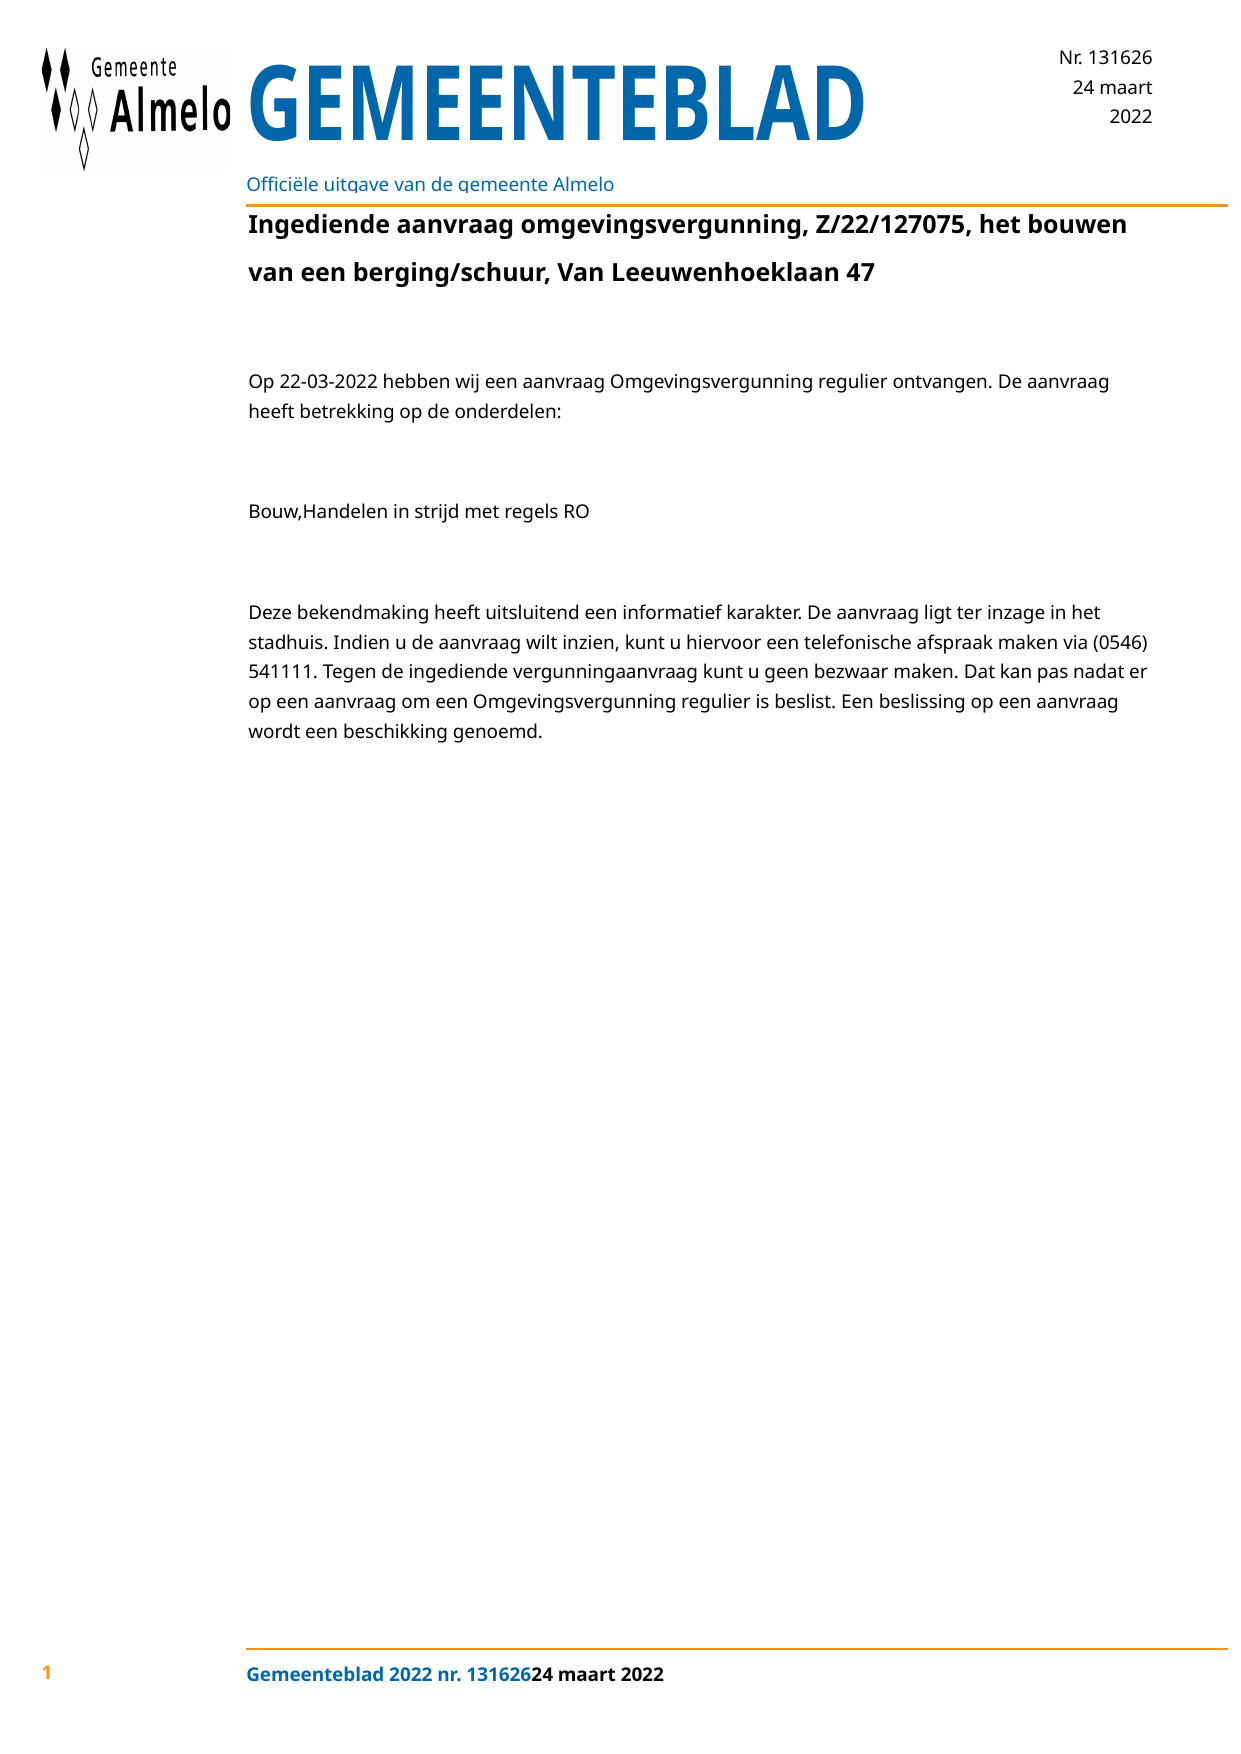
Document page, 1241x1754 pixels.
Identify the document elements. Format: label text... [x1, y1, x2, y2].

picture [41, 47, 231, 172]
text Ingediende aanvraag omgevingsvergunning, Z/22/127075, het bouwen van een berging/schuur, Van Leeuwenhoeklaan 47 [248, 207, 1152, 288]
text Deze bekendmaking heeft uitsluitend een informatief karakter. De aanvraag ligt ter inzage in het stadhuis. Indien u de aanvraag wilt inzien, kunt u hiervoor een telefonische afspraak maken via (0546) 541111. Tegen de ingediende vergunningaanvraag kunt u geen bezwaar maken. Dat kan pas nadat er op een aanvraag om een Omgevingsvergunning regulier is beslist. Een beslissing op een aanvraag wordt een beschikking genoemd. [248, 599, 1152, 744]
text Op 22-03-2022 hebben wij een aanvraag Omgevingsvergunning regulier ontvangen. De aanvraag heeft betrekking op de onderdelen: [248, 368, 1152, 424]
text Bouw,Handelen in strijd met regels RO [248, 499, 1152, 524]
